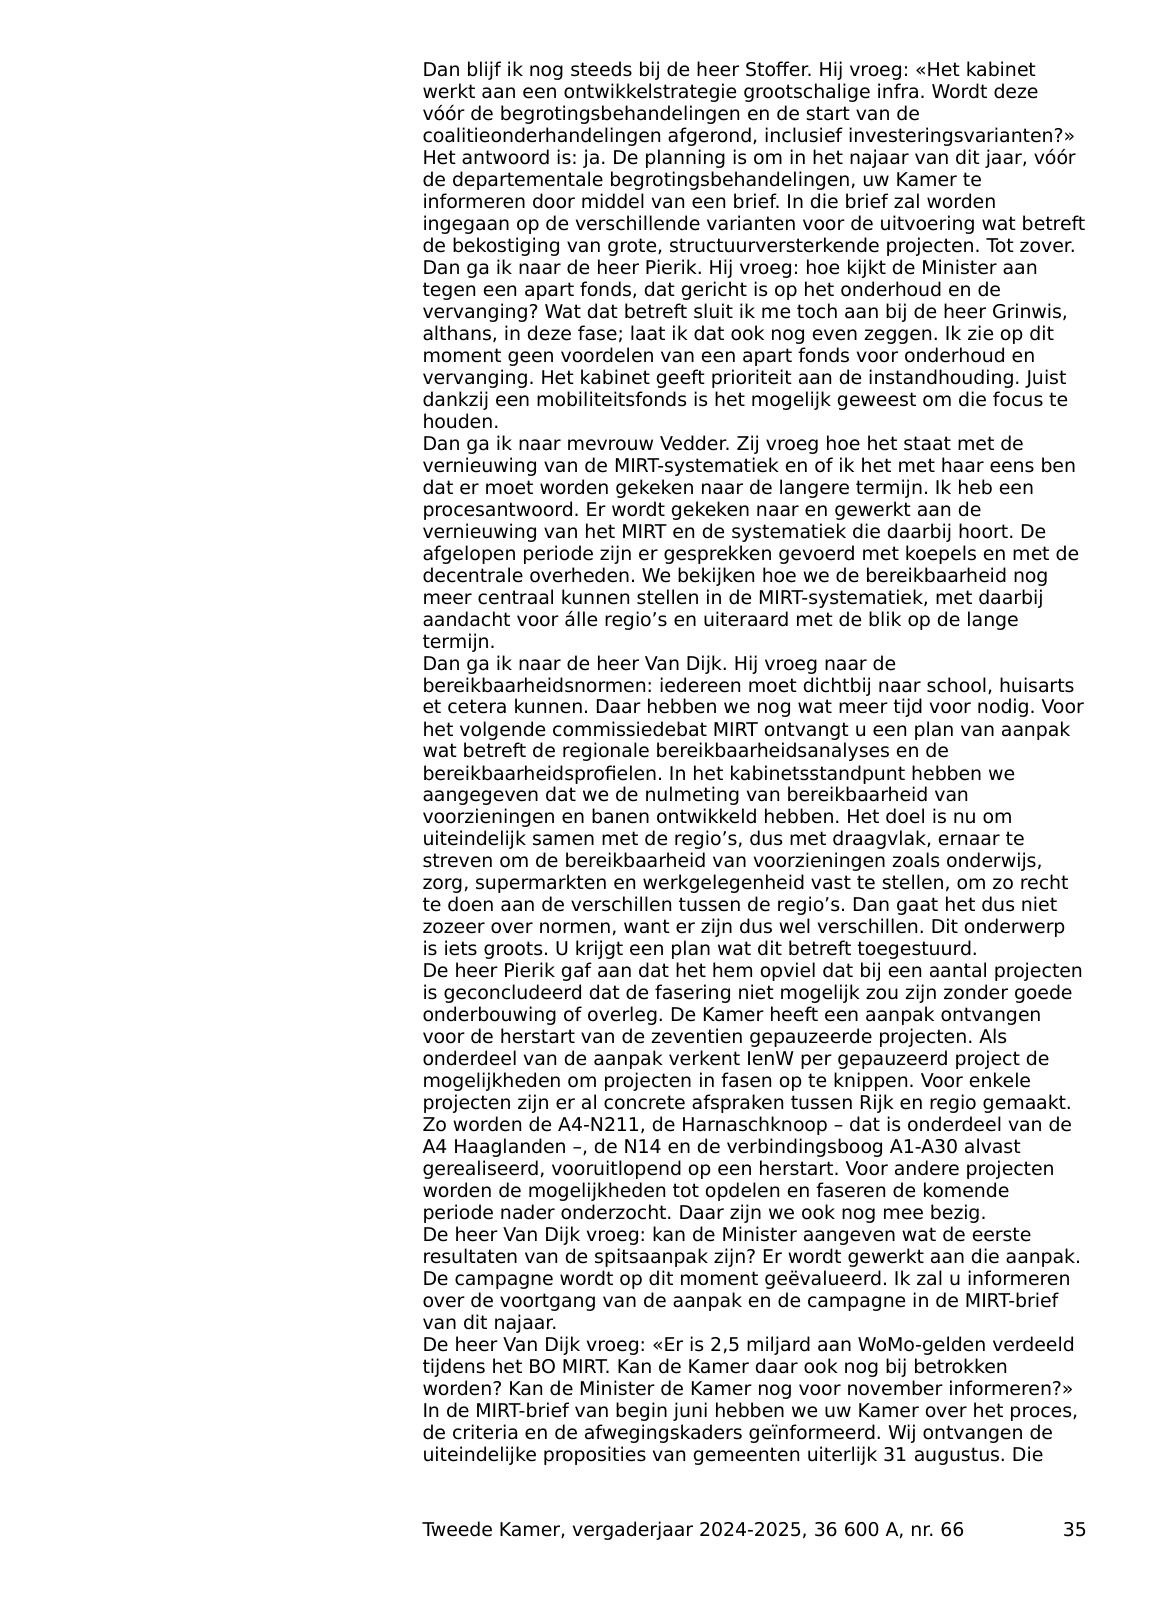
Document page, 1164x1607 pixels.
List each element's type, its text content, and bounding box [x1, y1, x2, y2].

text De heer Pierik gaf aan dat het hem opviel dat bij een aantal projecten is geconcludeerd dat de fasering niet mogelijk zou zijn zonder goede onderbouwing of overleg. De Kamer heeft een aanpak ontvangen voor de herstart van de zeventien gepauzeerde projecten. Als onderdeel van de aanpak verkent IenW per gepauzeerd project de mogelijkheden om projecten in fasen op te knippen. Voor enkele projecten zijn er al concrete afspraken tussen Rijk en regio gemaakt. Zo worden de A4-N211, de Harnaschknoop – dat is onderdeel van de A4 Haaglanden –, de N14 en de verbindingsboog A1-A30 alvast gerealiseerd, vooruitlopend op een herstart. Voor andere projecten worden de mogelijkheden tot opdelen en faseren de komende periode nader onderzocht. Daar zijn we ook nog mee bezig. [422, 960, 1087, 1224]
text Dan blijf ik nog steeds bij de heer Stoffer. Hij vroeg: «Het kabinet werkt aan een ontwikkelstrategie grootschalige infra. Wordt deze vóór de begrotingsbehandelingen en de start van de coalitieonderhandelingen afgerond, inclusief investeringsvarianten?» Het antwoord is: ja. De planning is om in het najaar van dit jaar, vóór de departementale begrotingsbehandelingen, uw Kamer te informeren door middel van een brief. In die brief zal worden ingegaan op de verschillende varianten voor de uitvoering wat betreft de bekostiging van grote, structuurversterkende projecten. Tot zover. [422, 59, 1087, 257]
text De heer Van Dijk vroeg: kan de Minister aangeven wat de eerste resultaten van de spitsaanpak zijn? Er wordt gewerkt aan die aanpak. De campagne wordt op dit moment geëvalueerd. Ik zal u informeren over de voortgang van de aanpak en de campagne in de MIRT-brief van dit najaar. [422, 1224, 1087, 1334]
text Dan ga ik naar mevrouw Vedder. Zij vroeg hoe het staat met de vernieuwing van de MIRT-systematiek en of ik het met haar eens ben dat er moet worden gekeken naar de langere termijn. Ik heb een procesantwoord. Er wordt gekeken naar en gewerkt aan de vernieuwing van het MIRT en de systematiek die daarbij hoort. De afgelopen periode zijn er gesprekken gevoerd met koepels en met de decentrale overheden. We bekijken hoe we de bereikbaarheid nog meer centraal kunnen stellen in de MIRT-systematiek, met daarbij aandacht voor álle regio’s en uiteraard met de blik op de lange termijn. [422, 433, 1087, 652]
text De heer Van Dijk vroeg: «Er is 2,5 miljard aan WoMo-gelden verdeeld tijdens het BO MIRT. Kan de Kamer daar ook nog bij betrokken worden? Kan de Minister de Kamer nog voor november informeren?» In de MIRT-brief van begin juni hebben we uw Kamer over het proces, de criteria en de afwegingskaders geïnformeerd. Wij ontvangen de uiteindelijke proposities van gemeenten uiterlijk 31 augustus. Die [422, 1334, 1087, 1466]
text Dan ga ik naar de heer Pierik. Hij vroeg: hoe kijkt de Minister aan tegen een apart fonds, dat gericht is op het onderhoud en de vervanging? Wat dat betreft sluit ik me toch aan bij de heer Grinwis, althans, in deze fase; laat ik dat ook nog even zeggen. Ik zie op dit moment geen voordelen van een apart fonds voor onderhoud en vervanging. Het kabinet geeft prioriteit aan de instandhouding. Juist dankzij een mobiliteitsfonds is het mogelijk geweest om die focus te houden. [422, 257, 1087, 433]
text Dan ga ik naar de heer Van Dijk. Hij vroeg naar de bereikbaarheidsnormen: iedereen moet dichtbij naar school, huisarts et cetera kunnen. Daar hebben we nog wat meer tijd voor nodig. Voor het volgende commissiedebat MIRT ontvangt u een plan van aanpak wat betreft de regionale bereikbaarheidsanalyses en de bereikbaarheidsprofielen. In het kabinetsstandpunt hebben we aangegeven dat we de nulmeting van bereikbaarheid van voorzieningen en banen ontwikkeld hebben. Het doel is nu om uiteindelijk samen met de regio’s, dus met draagvlak, ernaar te streven om de bereikbaarheid van voorzieningen zoals onderwijs, zorg, supermarkten en werkgelegenheid vast te stellen, om zo recht te doen aan de verschillen tussen de regio’s. Dan gaat het dus niet zozeer over normen, want er zijn dus wel verschillen. Dit onderwerp is iets groots. U krijgt een plan wat dit betreft toegestuurd. [422, 652, 1087, 960]
